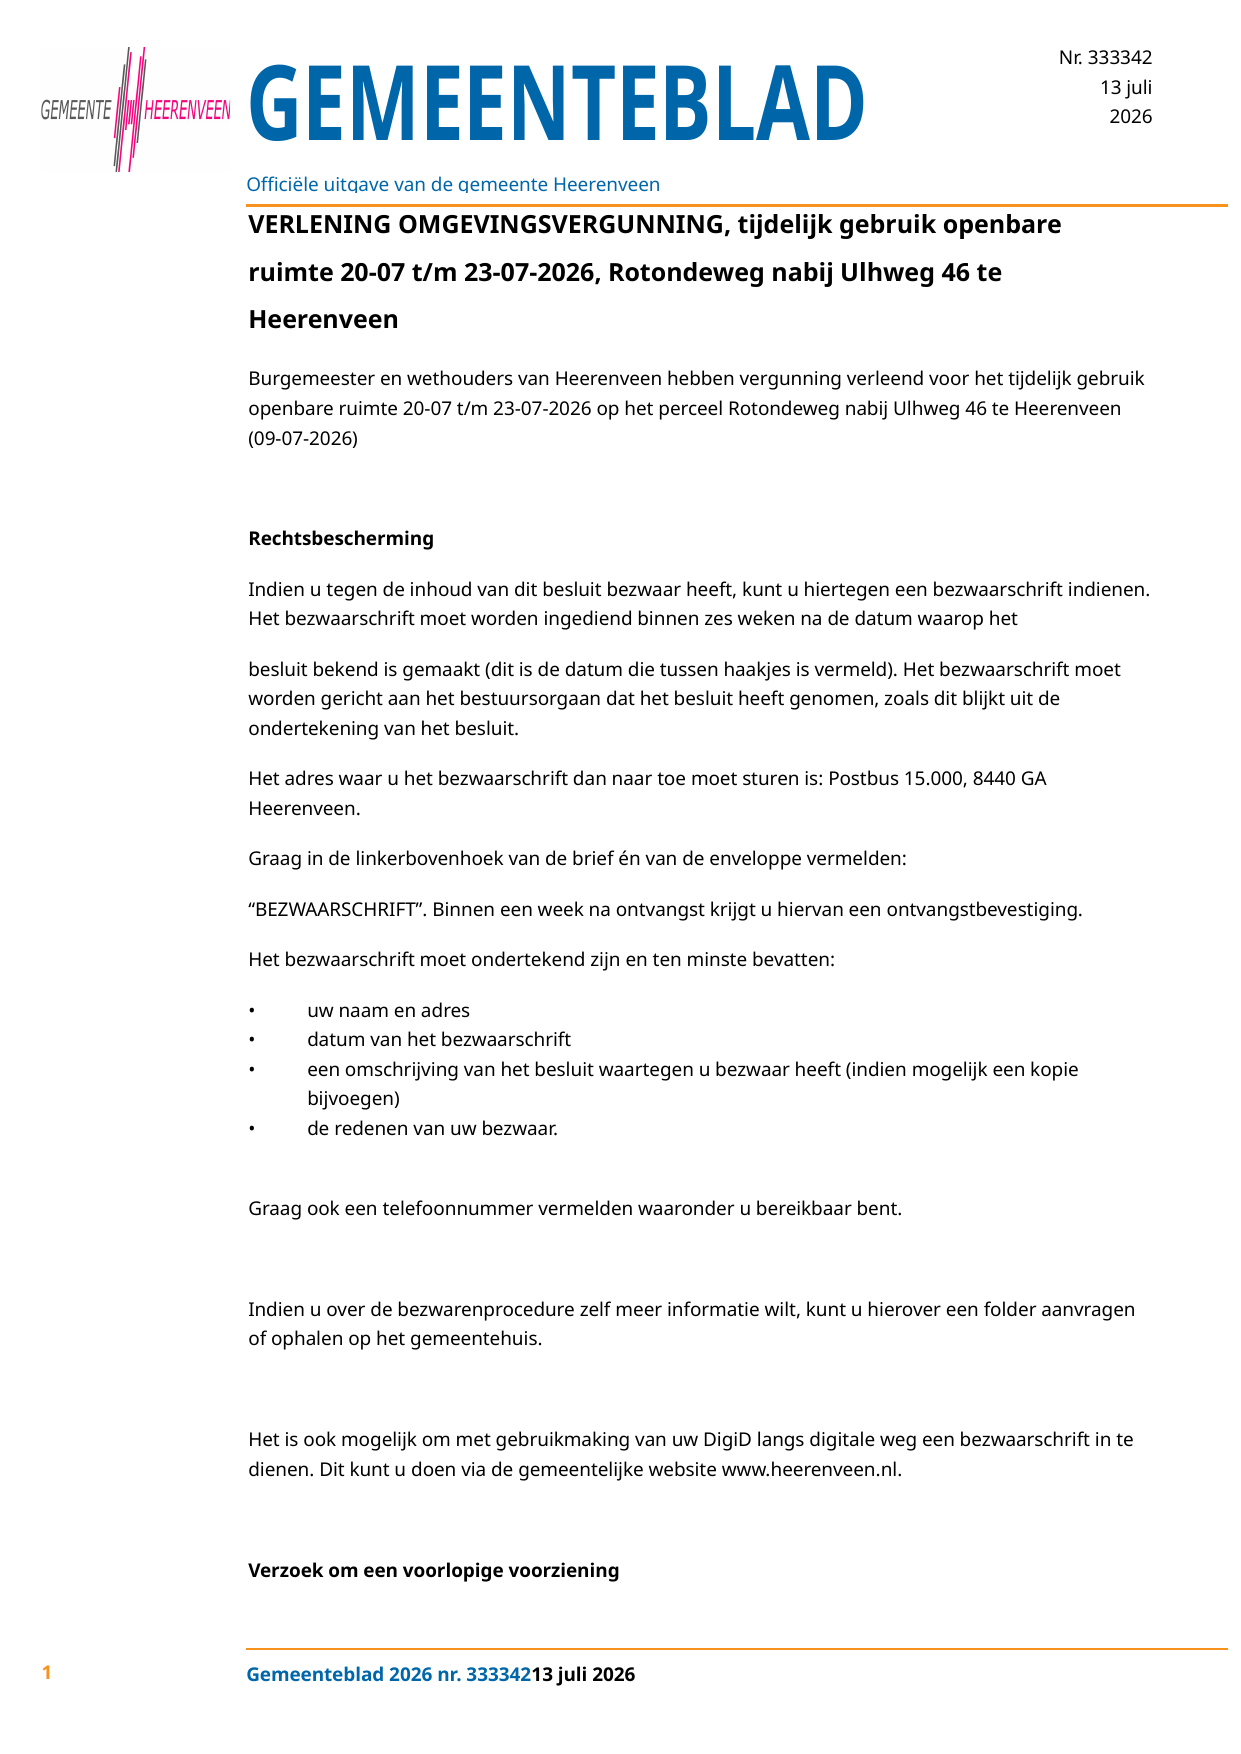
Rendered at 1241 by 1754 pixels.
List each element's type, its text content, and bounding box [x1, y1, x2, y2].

list de redenen van uw bezwaar. [248, 1115, 1152, 1141]
text besluit bekend is gemaakt (dit is de datum die tussen haakjes is vermeld). Het bezwaarschrift moet worden gericht aan het bestuursorgaan dat het besluit heeft genomen, zoals dit blijkt uit de ondertekening van het besluit. [248, 656, 1152, 741]
list datum van het bezwaarschrift [248, 1026, 1152, 1052]
text Burgemeester en wethouders van Heerenveen hebben vergunning verleend voor het tijdelijk gebruik openbare ruimte 20-07 t/m 23-07-2026 op het perceel Rotondeweg nabij Ulhweg 46 te Heerenveen (09-07-2026) [248, 366, 1152, 450]
text Het is ook mogelijk om met gebruikmaking van uw DigiD langs digitale weg een bezwaarschrift in te dienen. Dit kunt u doen via de gemeentelijke website www.heerenveen.nl. [248, 1426, 1152, 1482]
list uw naam en adres [248, 997, 1152, 1022]
text “BEZWAARSCHRIFT”. Binnen een week na ontvangst krijgt u hiervan een ontvangstbevestiging. [248, 896, 1152, 922]
picture [41, 47, 231, 172]
text Het bezwaarschrift moet ondertekend zijn en ten minste bevatten: [248, 946, 1152, 972]
text VERLENING OMGEVINGSVERGUNNING, tijdelijk gebruik openbare ruimte 20-07 t/m 23-07-2026, Rotondeweg nabij Ulhweg 46 te Heerenveen [248, 207, 1152, 336]
text Het adres waar u het bezwaarschrift dan naar toe moet sturen is: Postbus 15.000, 8440 GA Heerenveen. [248, 766, 1152, 821]
list een omschrijving van het besluit waartegen u bezwaar heeft (indien mogelijk een kopie bijvoegen) [248, 1056, 1152, 1111]
text Verzoek om een voorlopige voorziening [248, 1557, 1152, 1582]
text Indien u over de bezwarenprocedure zelf meer informatie wilt, kunt u hierover een folder aanvragen of ophalen op het gemeentehuis. [248, 1296, 1152, 1351]
text Graag ook een telefoonnummer vermelden waaronder u bereikbaar bent. [248, 1195, 1152, 1221]
text Rechtsbescherming [248, 526, 1152, 551]
text Graag in de linkerbovenhoek van de brief én van de enveloppe vermelden: [248, 846, 1152, 871]
text Indien u tegen de inhoud van dit besluit bezwaar heeft, kunt u hiertegen een bezwaarschrift indienen. Het bezwaarschrift moet worden ingediend binnen zes weken na de datum waarop het [248, 576, 1152, 631]
